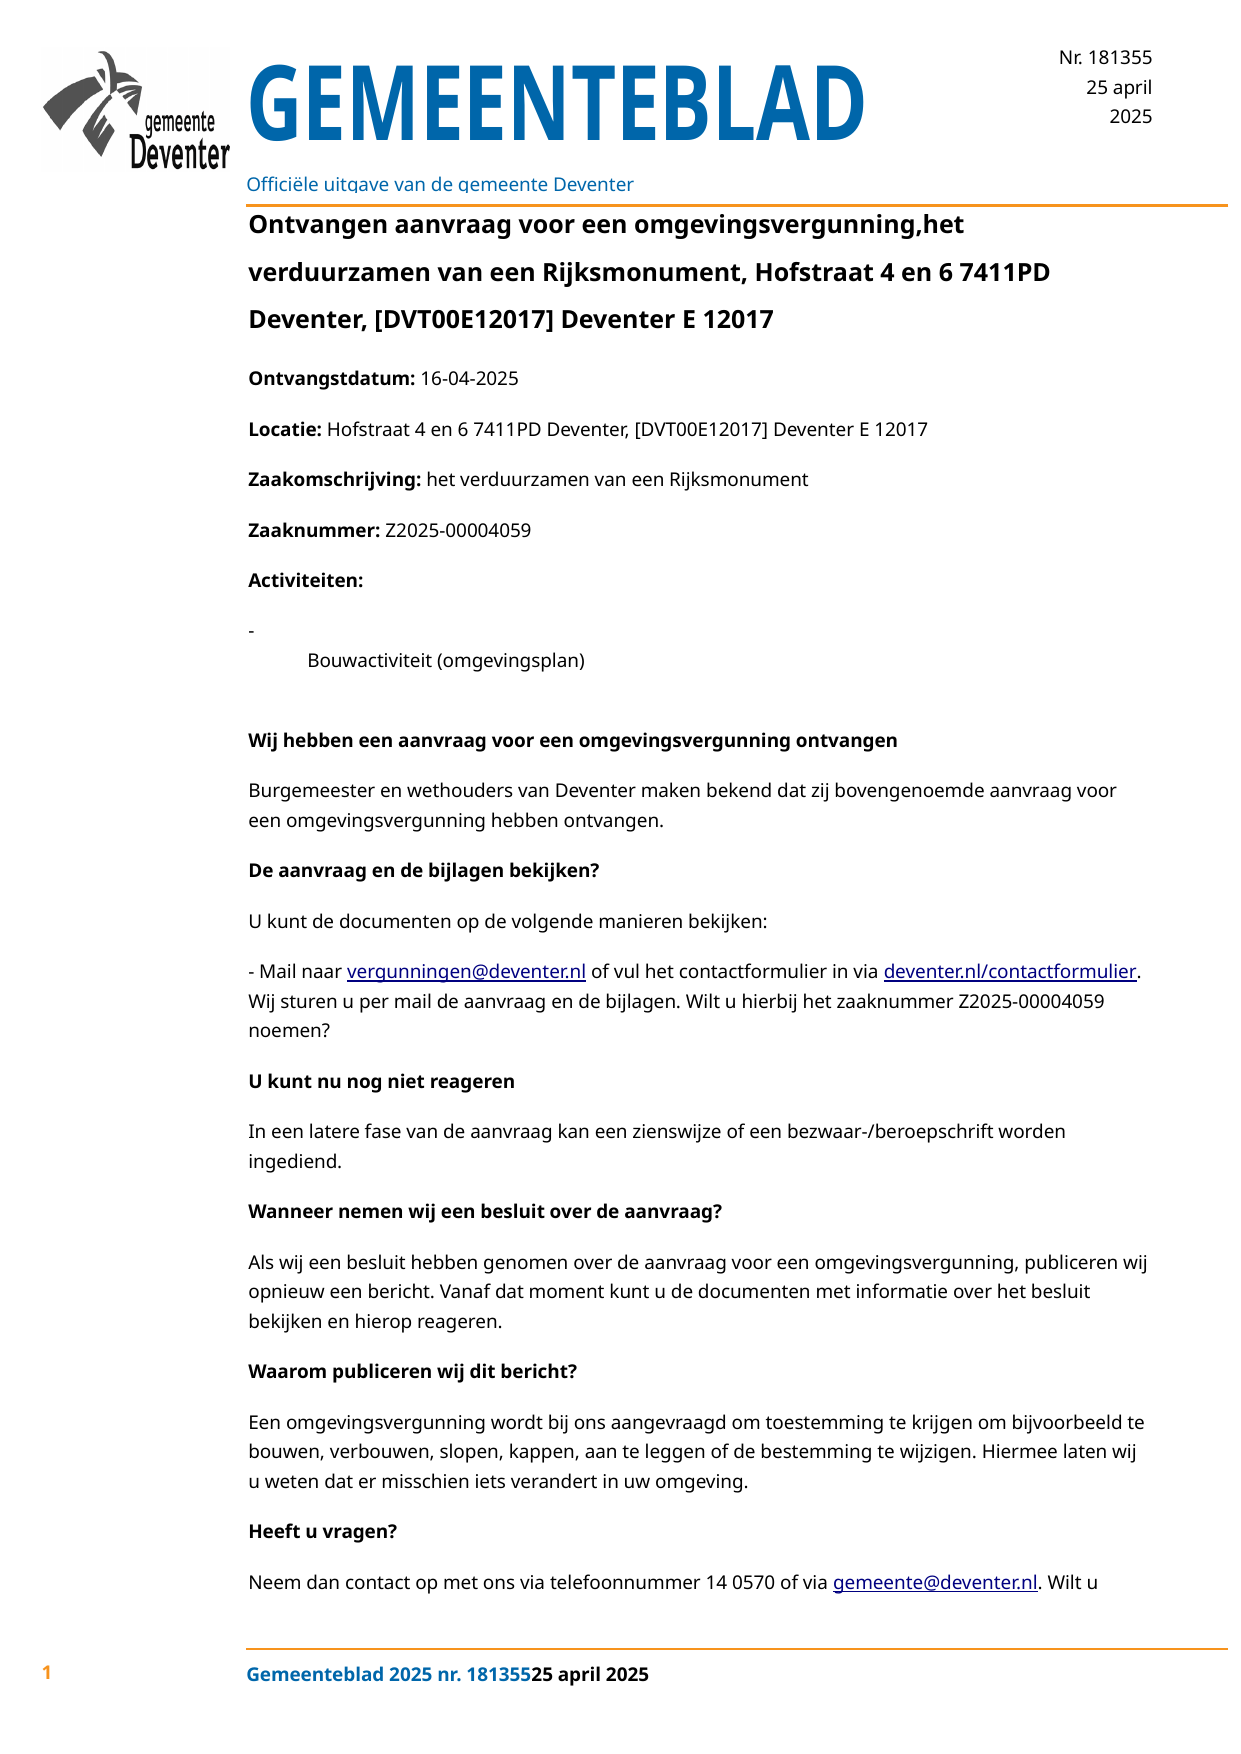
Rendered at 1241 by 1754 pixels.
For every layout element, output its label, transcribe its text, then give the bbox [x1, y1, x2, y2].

text Waarom publiceren wij dit bericht? [248, 1358, 1152, 1384]
text Wij hebben een aanvraag voor een omgevingsvergunning ontvangen [248, 727, 1152, 753]
text De aanvraag en de bijlagen bekijken? [248, 858, 1152, 883]
text U kunt nu nog niet reageren [248, 1068, 1152, 1094]
text Zaakomschrijving: het verduurzamen van een Rijksmonument [248, 466, 1152, 492]
text Zaaknummer: Z2025-00004059 [248, 517, 1152, 542]
text Ontvangen aanvraag voor een omgevingsvergunning,het verduurzamen van een Rijksmonument, Hofstraat 4 en 6 7411PD Deventer, [DVT00E12017] Deventer E 12017 [248, 207, 1152, 336]
picture [41, 47, 231, 172]
text U kunt de documenten op de volgende manieren bekijken: [248, 908, 1152, 934]
text Een omgevingsvergunning wordt bij ons aangevraagd om toestemming te krijgen om bijvoorbeeld te bouwen, verbouwen, slopen, kappen, aan te leggen of de bestemming te wijzigen. Hiermee laten wij u weten dat er misschien iets verandert in uw omgeving. [248, 1409, 1152, 1494]
text Locatie: Hofstraat 4 en 6 7411PD Deventer, [DVT00E12017] Deventer E 12017 [248, 416, 1152, 442]
text Heeft u vragen? [248, 1518, 1152, 1544]
text Activiteiten: [248, 567, 1152, 593]
text Ontvangstdatum: 16-04-2025 [248, 366, 1152, 391]
text Neem dan contact op met ons via telefoonnummer 14 0570 of via gemeente@deventer.nl. Wilt u [248, 1569, 1152, 1594]
text Wanneer nemen wij een besluit over de aanvraag? [248, 1198, 1152, 1224]
text Burgemeester en wethouders van Deventer maken bekend dat zij bovengenoemde aanvraag voor een omgevingsvergunning hebben ontvangen. [248, 778, 1152, 833]
text - Mail naar vergunningen@deventer.nl of vul het contactformulier in via deventer.nl/contactformulier. Wij sturen u per mail de aanvraag en de bijlagen. Wilt u hierbij het zaaknummer Z2025-00004059 noemen? [248, 958, 1152, 1043]
list Bouwactiviteit (omgevingsplan) [248, 647, 1152, 673]
text Als wij een besluit hebben genomen over de aanvraag voor een omgevingsvergunning, publiceren wij opnieuw een bericht. Vanaf dat moment kunt u de documenten met informatie over het besluit bekijken en hierop reageren. [248, 1249, 1152, 1334]
text In een latere fase van de aanvraag kan een zienswijze of een bezwaar-/beroepschrift worden ingediend. [248, 1118, 1152, 1174]
